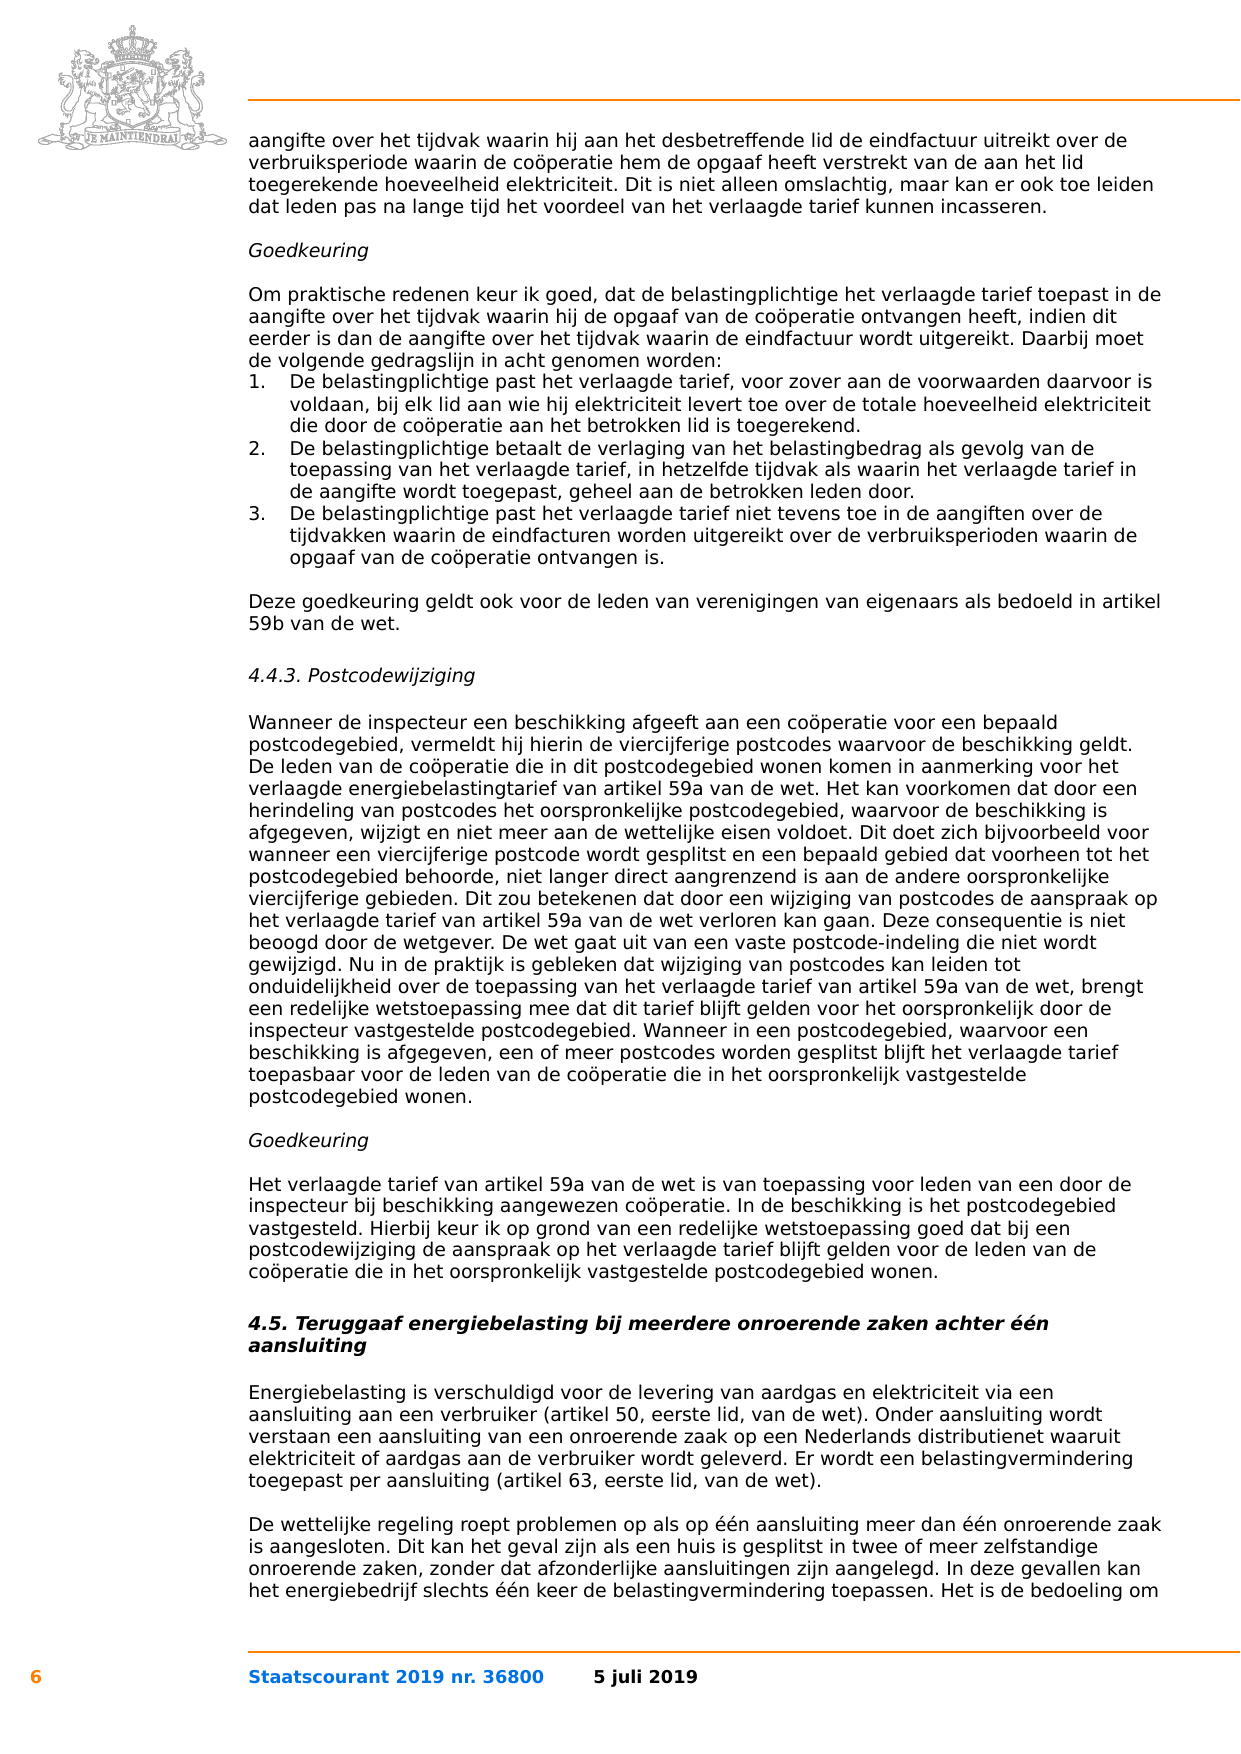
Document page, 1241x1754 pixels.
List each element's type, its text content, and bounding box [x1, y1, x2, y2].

text De wettelijke regeling roept problemen op als op één aansluiting meer dan één onroerende zaak is aangesloten. Dit kan het geval zijn als een huis is gesplitst in twee of meer zelfstandige onroerende zaken, zonder dat afzonderlijke aansluitingen zijn aangelegd. In deze gevallen kan het energiebedrijf slechts één keer de belastingvermindering toepassen. Het is de bedoeling om [248, 1514, 1163, 1602]
text 3. De belastingplichtige past het verlaagde tarief niet tevens toe in de aangiften over de tijdvakken waarin de eindfacturen worden uitgereikt over de verbruiksperioden waarin de opgaaf van de coöperatie ontvangen is. [248, 503, 1163, 569]
picture [38, 25, 227, 150]
text Deze goedkeuring geldt ook voor de leden van verenigingen van eigenaars als bedoeld in artikel 59b van de wet. [248, 591, 1163, 635]
subtitle 4.5. Teruggaaf energiebelasting bij meerdere onroerende zaken achter één aansluiting [248, 1313, 1163, 1357]
text 2. De belastingplichtige betaalt de verlaging van het belastingbedrag als gevolg van de toepassing van het verlaagde tarief, in hetzelfde tijdvak als waarin het verlaagde tarief in de aangifte wordt toegepast, geheel aan de betrokken leden door. [248, 437, 1163, 503]
text aangifte over het tijdvak waarin hij aan het desbetreffende lid de eindfactuur uitreikt over de verbruiksperiode waarin de coöperatie hem de opgaaf heeft verstrekt van de aan het lid toegerekende hoeveelheid elektriciteit. Dit is niet alleen omslachtig, maar kan er ook toe leiden dat leden pas na lange tijd het voordeel van het verlaagde tarief kunnen incasseren. [248, 130, 1163, 218]
subtitle 4.4.3. Postcodewijziging [248, 665, 1163, 687]
text Het verlaagde tarief van artikel 59a van de wet is van toepassing voor leden van een door de inspecteur bij beschikking aangewezen coöperatie. In de beschikking is het postcodegebied vastgesteld. Hierbij keur ik op grond van een redelijke wetstoepassing goed dat bij een postcodewijziging de aanspraak op het verlaagde tarief blijft gelden voor de leden van de coöperatie die in het oorspronkelijk vastgestelde postcodegebied wonen. [248, 1173, 1163, 1283]
text Om praktische redenen keur ik goed, dat de belastingplichtige het verlaagde tarief toepast in de aangifte over het tijdvak waarin hij de opgaaf van de coöperatie ontvangen heeft, indien dit eerder is dan de aangifte over het tijdvak waarin de eindfactuur wordt uitgereikt. Daarbij moet de volgende gedragslijn in acht genomen worden: [248, 283, 1163, 371]
text 1. De belastingplichtige past het verlaagde tarief, voor zover aan de voorwaarden daarvoor is voldaan, bij elk lid aan wie hij elektriciteit levert toe over de totale hoeveelheid elektriciteit die door de coöperatie aan het betrokken lid is toegerekend. [248, 371, 1163, 437]
subtitle Goedkeuring [248, 240, 1163, 262]
subtitle Goedkeuring [248, 1129, 1163, 1152]
text Wanneer de inspecteur een beschikking afgeeft aan een coöperatie voor een bepaald postcodegebied, vermeldt hij hierin de viercijferige postcodes waarvoor de beschikking geldt. De leden van de coöperatie die in dit postcodegebied wonen komen in aanmerking voor het verlaagde energiebelastingtarief van artikel 59a van de wet. Het kan voorkomen dat door een herindeling van postcodes het oorspronkelijke postcodegebied, waarvoor de beschikking is afgegeven, wijzigt en niet meer aan de wettelijke eisen voldoet. Dit doet zich bijvoorbeeld voor wanneer een viercijferige postcode wordt gesplitst en een bepaald gebied dat voorheen tot het postcodegebied behoorde, niet langer direct aangrenzend is aan de andere oorspronkelijke viercijferige gebieden. Dit zou betekenen dat door een wijziging van postcodes de aanspraak op het verlaagde tarief van artikel 59a van de wet verloren kan gaan. Deze consequentie is niet beoogd door de wetgever. De wet gaat uit van een vaste postcode-indeling die niet wordt gewijzigd. Nu in de praktijk is gebleken dat wijziging van postcodes kan leiden tot onduidelijkheid over de toepassing van het verlaagde tarief van artikel 59a van de wet, brengt een redelijke wetstoepassing mee dat dit tarief blijft gelden voor het oorspronkelijk door de inspecteur vastgestelde postcodegebied. Wanneer in een postcodegebied, waarvoor een beschikking is afgegeven, een of meer postcodes worden gesplitst blijft het verlaagde tarief toepasbaar voor de leden van de coöperatie die in het oorspronkelijk vastgestelde postcodegebied wonen. [248, 712, 1163, 1108]
text Energiebelasting is verschuldigd voor de levering van aardgas en elektriciteit via een aansluiting aan een verbruiker (artikel 50, eerste lid, van de wet). Onder aansluiting wordt verstaan een aansluiting van een onroerende zaak op een Nederlands distributienet waaruit elektriciteit of aardgas aan de verbruiker wordt geleverd. Er wordt een belastingvermindering toegepast per aansluiting (artikel 63, eerste lid, van de wet). [248, 1382, 1163, 1492]
